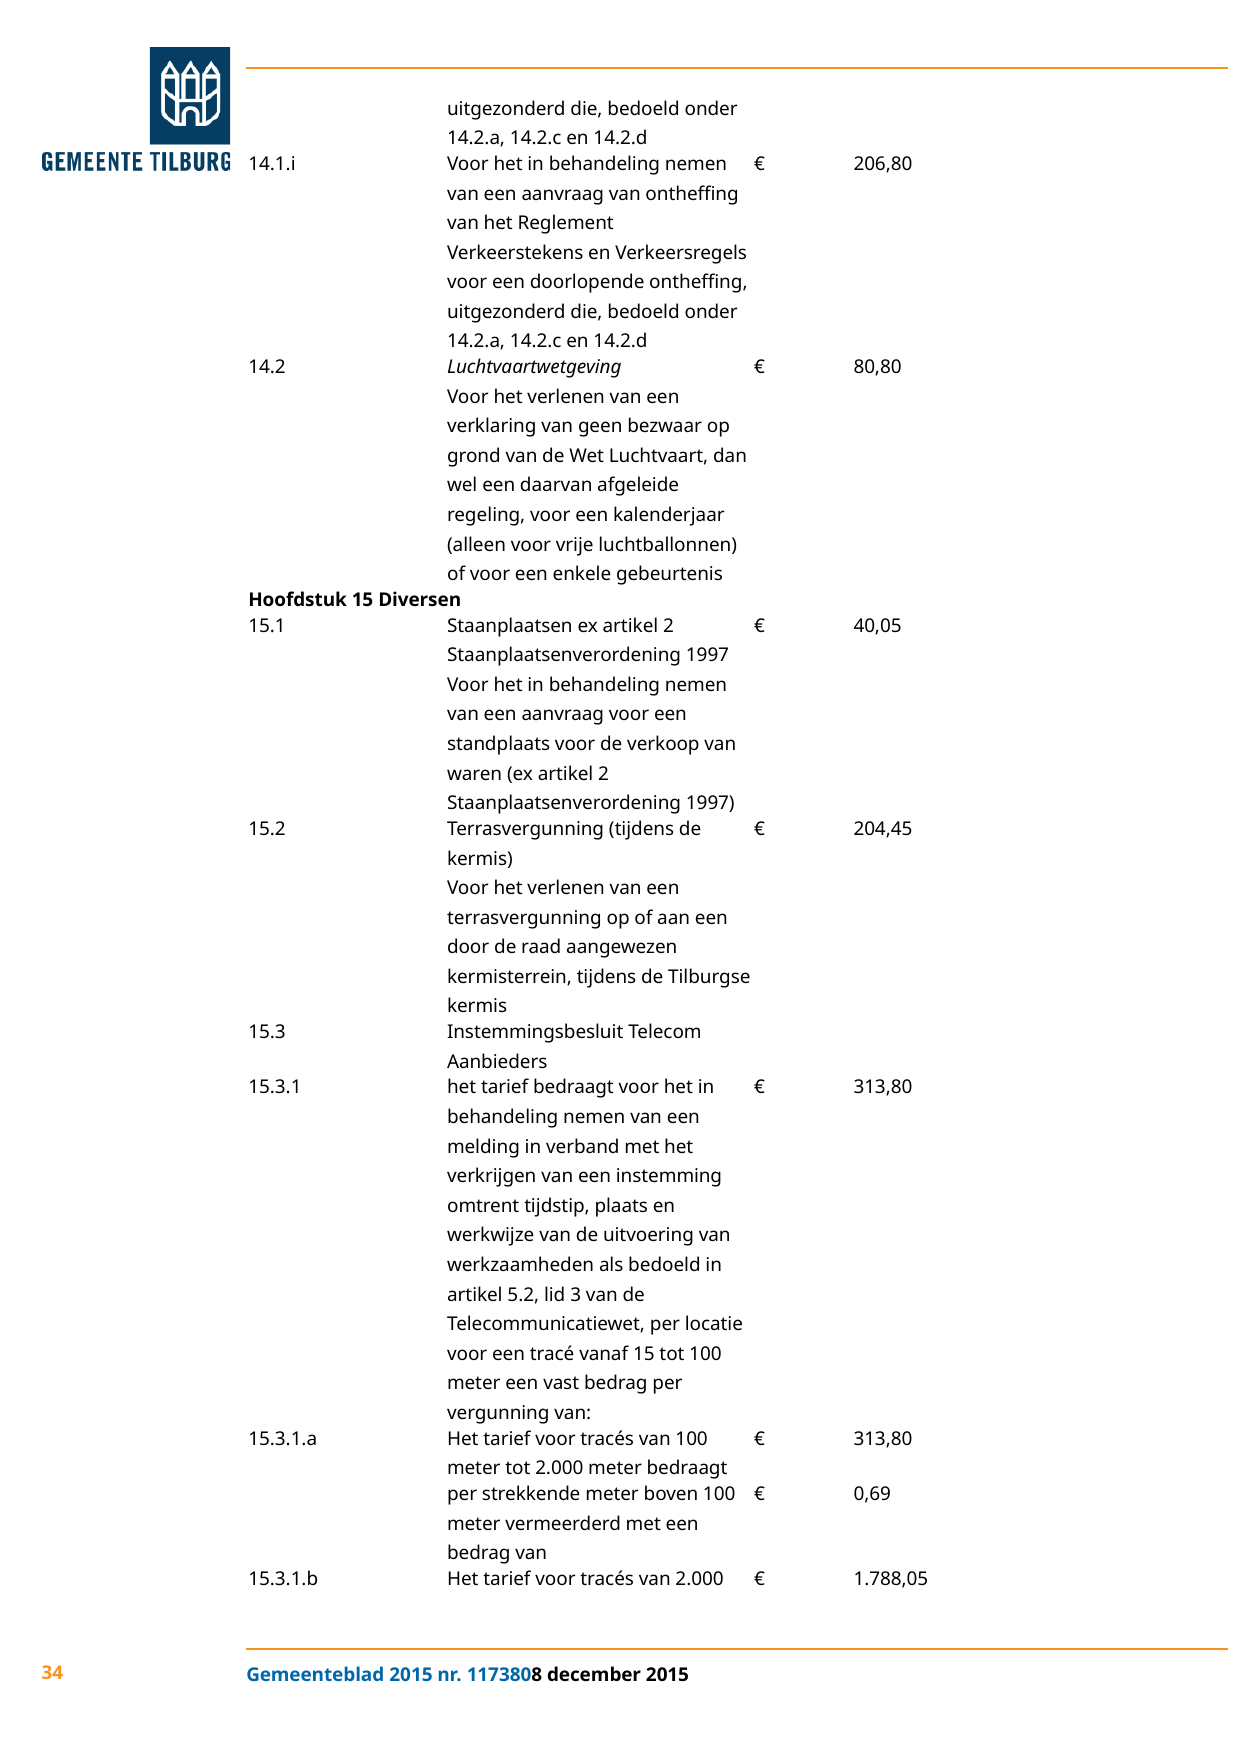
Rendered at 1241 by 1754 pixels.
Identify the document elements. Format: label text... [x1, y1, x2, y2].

table_cell 15.3.1.a [248, 1425, 447, 1480]
table_cell het tarief bedraagt voor het in behandeling nemen van een melding in verband met het verkrijgen van een instemming omtrent tijdstip, plaats en werkwijze van de uitvoering van werkzaamheden als bedoeld in artikel 5.2, lid 3 van de Telecommunicatiewet, per locatie voor een tracé vanaf 15 tot 100 meter een vast bedrag per vergunning van: [447, 1074, 754, 1425]
table_cell Het tarief voor tracés van 100 meter tot 2.000 meter bedraagt [447, 1425, 754, 1480]
table_cell [754, 95, 853, 150]
table_cell 313,80 [853, 1074, 1052, 1425]
table_cell Hoofdstuk 15 Diversen [248, 586, 754, 612]
table_cell Luchtvaartwetgeving Voor het verlenen van een verklaring van geen bezwaar op grond van de Wet Luchtvaart, dan wel een daarvan afgeleide regeling, voor een kalenderjaar (alleen voor vrije luchtballonnen) of voor een enkele gebeurtenis [447, 353, 754, 586]
table_cell Terrasvergunning (tijdens de kermis) Voor het verlenen van een terrasvergunning op of aan een door de raad aangewezen kermisterrein, tijdens de Tilburgse kermis [447, 815, 754, 1018]
table_cell € [754, 1480, 853, 1565]
table_cell 0,69 [853, 1480, 1052, 1565]
table_cell € [754, 815, 853, 1018]
picture [41, 47, 231, 172]
table_cell 204,45 [853, 815, 1052, 1018]
table_cell [754, 1018, 853, 1074]
table_cell € [754, 612, 853, 815]
table_cell 14.1.i [248, 150, 447, 353]
table_cell [248, 95, 447, 150]
table_cell 313,80 [853, 1425, 1052, 1480]
table_cell [754, 586, 853, 612]
table_cell 15.2 [248, 815, 447, 1018]
table_cell € [754, 150, 853, 353]
table_cell [853, 95, 1052, 150]
table_cell 15.3.1 [248, 1074, 447, 1425]
table_cell 15.3 [248, 1018, 447, 1074]
table_cell € [754, 1565, 853, 1591]
table_cell € [754, 1425, 853, 1480]
table_cell 206,80 [853, 150, 1052, 353]
table_cell 14.2 [248, 353, 447, 586]
table_cell € [754, 353, 853, 586]
table_cell [853, 586, 1052, 612]
table_cell 80,80 [853, 353, 1052, 586]
table_cell Instemmingsbesluit Telecom Aanbieders [447, 1018, 754, 1074]
table_cell 15.1 [248, 612, 447, 815]
table_cell Staanplaatsen ex artikel 2 Staanplaatsenverordening 1997 Voor het in behandeling nemen van een aanvraag voor een standplaats voor de verkoop van waren (ex artikel 2 Staanplaatsenverordening 1997) [447, 612, 754, 815]
table_cell 15.3.1.b [248, 1565, 447, 1591]
table_cell Het tarief voor tracés van 2.000 [447, 1565, 754, 1591]
table_cell per strekkende meter boven 100 meter vermeerderd met een bedrag van [447, 1480, 754, 1565]
table_cell uitgezonderd die, bedoeld onder 14.2.a, 14.2.c en 14.2.d [447, 95, 754, 150]
table_cell [248, 1480, 447, 1565]
table_cell 40,05 [853, 612, 1052, 815]
table_cell Voor het in behandeling nemen van een aanvraag van ontheffing van het Reglement Verkeerstekens en Verkeersregels voor een doorlopende ontheffing, uitgezonderd die, bedoeld onder 14.2.a, 14.2.c en 14.2.d [447, 150, 754, 353]
table_cell 1.788,05 [853, 1565, 1052, 1591]
table_cell [853, 1018, 1052, 1074]
table_cell € [754, 1074, 853, 1425]
